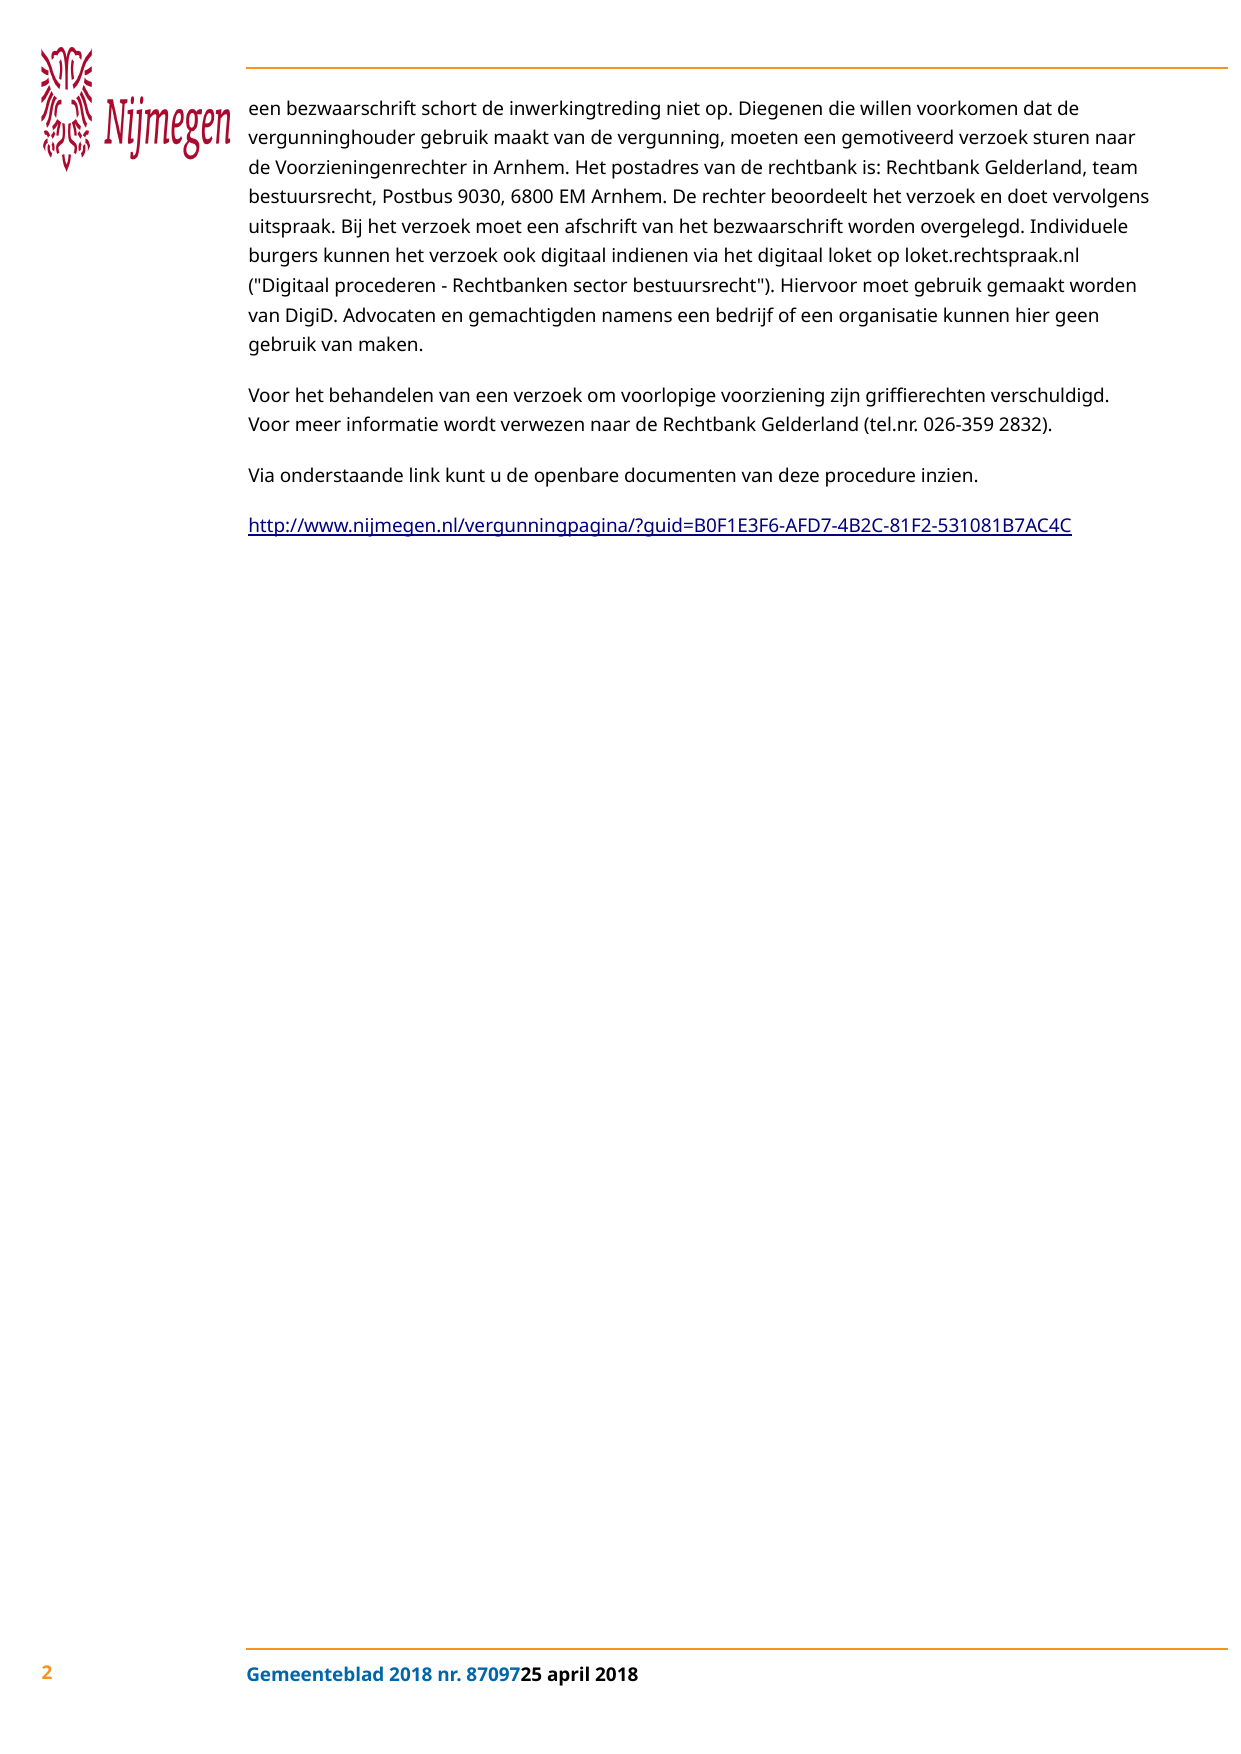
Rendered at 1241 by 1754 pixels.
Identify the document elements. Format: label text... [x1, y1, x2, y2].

text Via onderstaande link kunt u de openbare documenten van deze procedure inzien. [248, 462, 1152, 488]
text Voor het behandelen van een verzoek om voorlopige voorziening zijn griffierechten verschuldigd. Voor meer informatie wordt verwezen naar de Rechtbank Gelderland (tel.nr. 026-359 2832). [248, 382, 1152, 437]
picture [41, 47, 231, 172]
text http://www.nijmegen.nl/vergunningpagina/?guid=B0F1E3F6-AFD7-4B2C-81F2-531081B7AC4C [248, 512, 1152, 538]
text een bezwaarschrift schort de inwerkingtreding niet op. Diegenen die willen voorkomen dat de vergunninghouder gebruik maakt van de vergunning, moeten een gemotiveerd verzoek sturen naar de Voorzieningenrechter in Arnhem. Het postadres van de rechtbank is: Rechtbank Gelderland, team bestuursrecht, Postbus 9030, 6800 EM Arnhem. De rechter beoordeelt het verzoek en doet vervolgens uitspraak. Bij het verzoek moet een afschrift van het bezwaarschrift worden overgelegd. Individuele burgers kunnen het verzoek ook digitaal indienen via het digitaal loket op loket.rechtspraak.nl ("Digitaal procederen - Rechtbanken sector bestuursrecht"). Hiervoor moet gebruik gemaakt worden van DigiD. Advocaten en gemachtigden namens een bedrijf of een organisatie kunnen hier geen gebruik van maken. [248, 95, 1152, 357]
